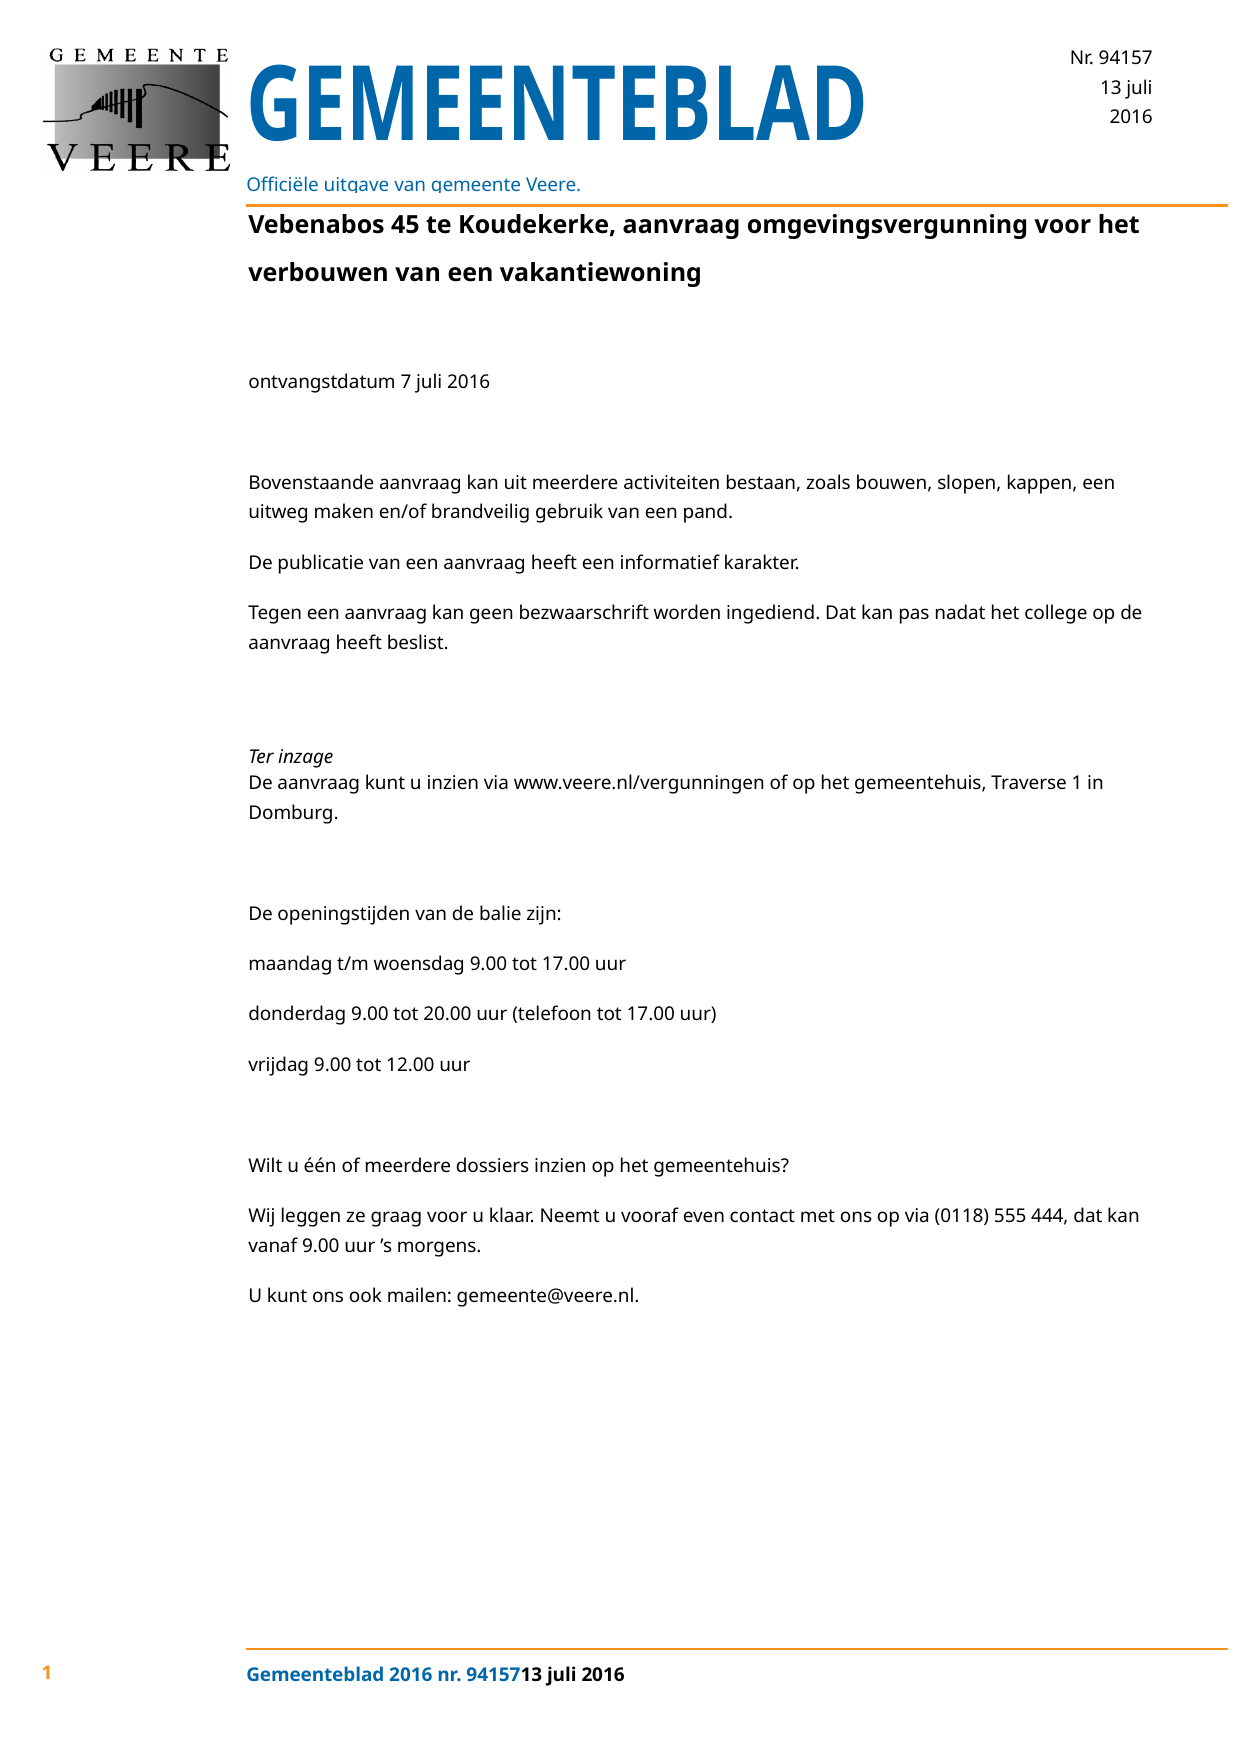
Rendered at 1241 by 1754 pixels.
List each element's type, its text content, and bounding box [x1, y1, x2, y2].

text Wilt u één of meerdere dossiers inzien op het gemeentehuis? [248, 1152, 1152, 1177]
text Vebenabos 45 te Koudekerke, aanvraag omgevingsvergunning voor het verbouwen van een vakantiewoning [248, 207, 1152, 288]
text De publicatie van een aanvraag heeft een informatief karakter. [248, 549, 1152, 575]
text maandag t/m woensdag 9.00 tot 17.00 uur [248, 950, 1152, 976]
text Tegen een aanvraag kan geen bezwaarschrift worden ingediend. Dat kan pas nadat het college op de aanvraag heeft beslist. [248, 599, 1152, 655]
text De openingstijden van de balie zijn: [248, 900, 1152, 925]
text Ter inzage [248, 743, 1152, 769]
text donderdag 9.00 tot 20.00 uur (telefoon tot 17.00 uur) [248, 1001, 1152, 1026]
text Bovenstaande aanvraag kan uit meerdere activiteiten bestaan, zoals bouwen, slopen, kappen, een uitweg maken en/of brandveilig gebruik van een pand. [248, 469, 1152, 524]
picture [41, 47, 231, 172]
text De aanvraag kunt u inzien via www.veere.nl/vergunningen of op het gemeentehuis, Traverse 1 in Domburg. [248, 769, 1152, 824]
text U kunt ons ook mailen: gemeente@veere.nl. [248, 1282, 1152, 1308]
text ontvangstdatum 7 juli 2016 [248, 368, 1152, 394]
text Wij leggen ze graag voor u klaar. Neemt u vooraf even contact met ons op via (0118) 555 444, dat kan vanaf 9.00 uur ’s morgens. [248, 1202, 1152, 1257]
text vrijdag 9.00 tot 12.00 uur [248, 1051, 1152, 1077]
